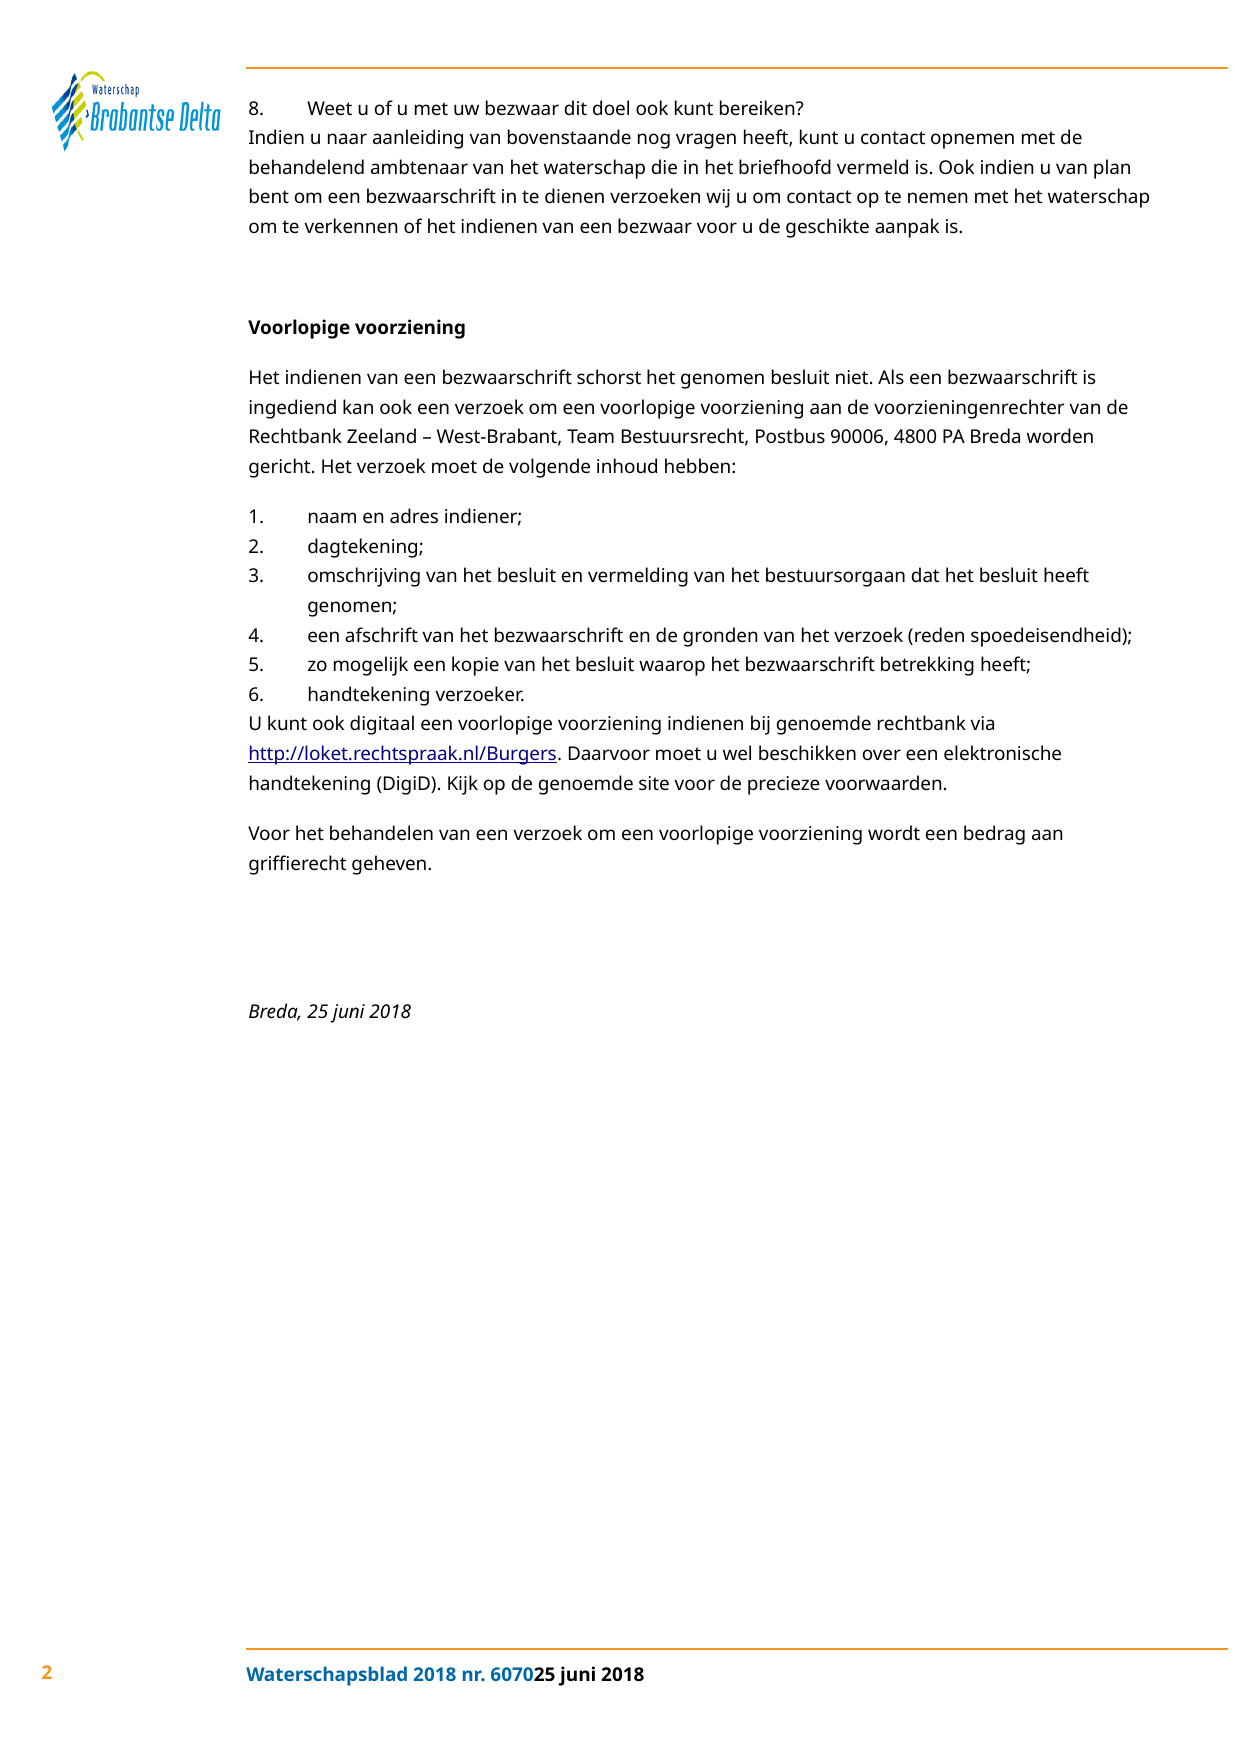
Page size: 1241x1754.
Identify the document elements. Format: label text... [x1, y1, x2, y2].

list Weet u of u met uw bezwaar dit doel ook kunt bereiken? [248, 95, 1152, 121]
text Voorlopige voorziening [248, 314, 1152, 340]
list zo mogelijk een kopie van het besluit waarop het bezwaarschrift betrekking heeft; [248, 651, 1152, 677]
text Breda, 25 juni 2018 [248, 998, 1152, 1024]
list een afschrift van het bezwaarschrift en de gronden van het verzoek (reden spoedeisendheid); [248, 622, 1152, 648]
list omschrijving van het besluit en vermelding van het bestuursorgaan dat het besluit heeft genomen; [248, 563, 1152, 618]
list naam en adres indiener; [248, 503, 1152, 529]
text Het indienen van een bezwaarschrift schorst het genomen besluit niet. Als een bezwaarschrift is ingediend kan ook een verzoek om een voorlopige voorziening aan de voorzieningenrechter van de Rechtbank Zeeland – West-Brabant, Team Bestuursrecht, Postbus 90006, 4800 PA Breda worden gericht. Het verzoek moet de volgende inhoud hebben: [248, 364, 1152, 479]
list handtekening verzoeker. [248, 681, 1152, 707]
text U kunt ook digitaal een voorlopige voorziening indienen bij genoemde rechtbank via http://loket.rechtspraak.nl/Burgers. Daarvoor moet u wel beschikken over een elektronische handtekening (DigiD). Kijk op de genoemde site voor de precieze voorwaarden. [248, 711, 1152, 796]
text Voor het behandelen van een verzoek om een voorlopige voorziening wordt een bedrag aan griffierecht geheven. [248, 820, 1152, 876]
text Indien u naar aanleiding van bovenstaande nog vragen heeft, kunt u contact opnemen met de behandelend ambtenaar van het waterschap die in het briefhoofd vermeld is. Ook indien u van plan bent om een bezwaarschrift in te dienen verzoeken wij u om contact op te nemen met het waterschap om te verkennen of het indienen van een bezwaar voor u de geschikte aanpak is. [248, 124, 1152, 239]
list dagtekening; [248, 533, 1152, 559]
picture [41, 47, 231, 172]
